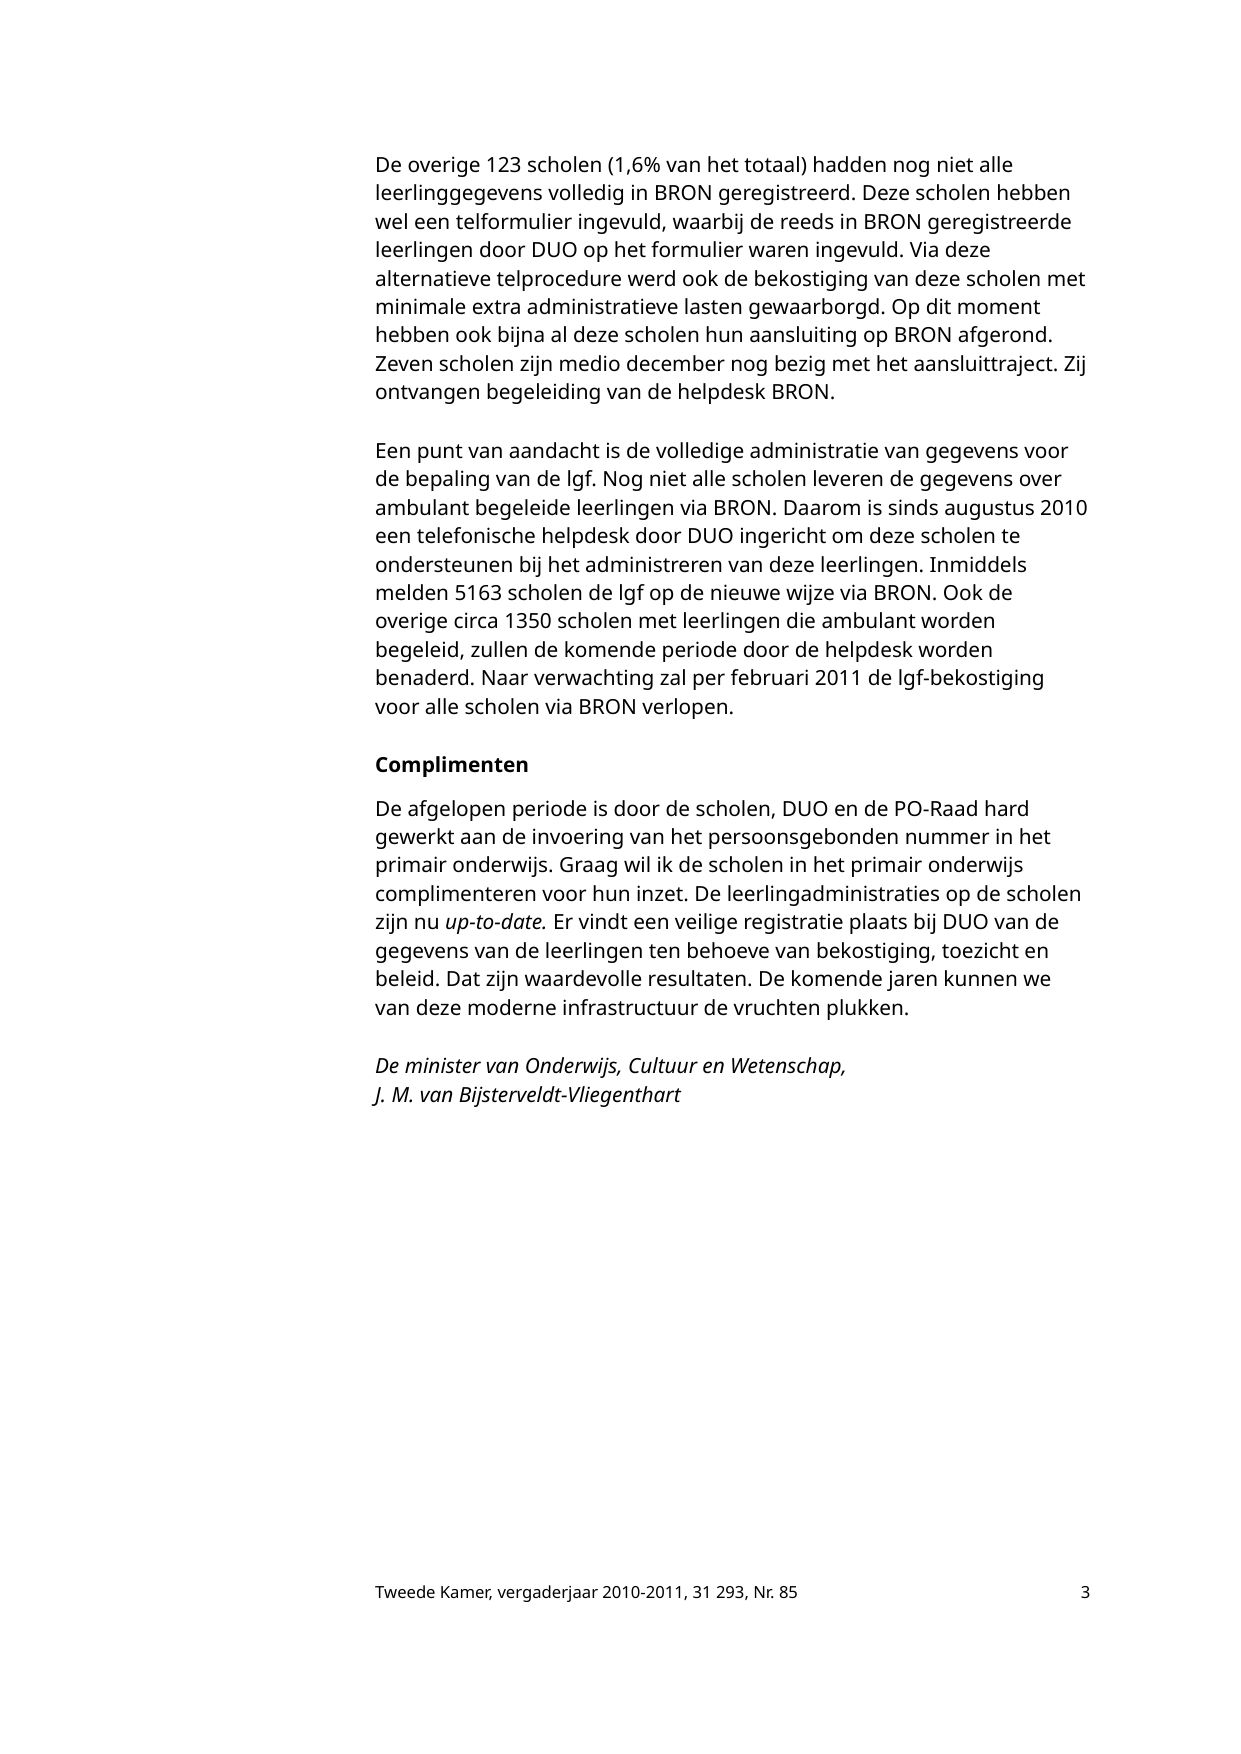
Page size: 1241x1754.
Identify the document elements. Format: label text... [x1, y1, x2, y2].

text De overige 123 scholen (1,6% van het totaal) hadden nog niet alle leerlinggegevens volledig in BRON geregistreerd. Deze scholen hebben wel een telformulier ingevuld, waarbij de reeds in BRON geregistreerde leerlingen door DUO op het formulier waren ingevuld. Via deze alternatieve telprocedure werd ook de bekostiging van deze scholen met minimale extra administratieve lasten gewaarborgd. Op dit moment hebben ook bijna al deze scholen hun aansluiting op BRON afgerond. Zeven scholen zijn medio december nog bezig met het aansluittraject. Zij ontvangen begeleiding van de helpdesk BRON. [375, 150, 1090, 406]
text De afgelopen periode is door de scholen, DUO en de PO-Raad hard gewerkt aan de invoering van het persoonsgebonden nummer in het primair onderwijs. Graag wil ik de scholen in het primair onderwijs complimenteren voor hun inzet. De leerlingadministraties op de scholen zijn nu up-to-date. Er vindt een veilige registratie plaats bij DUO van de gegevens van de leerlingen ten behoeve van bekostiging, toezicht en beleid. Dat zijn waardevolle resultaten. De komende jaren kunnen we van deze moderne infrastructuur de vruchten plukken. [375, 794, 1090, 1021]
text De minister van Onderwijs, Cultuur en Wetenschap, [375, 1051, 1090, 1080]
text Een punt van aandacht is de volledige administratie van gegevens voor de bepaling van de lgf. Nog niet alle scholen leveren de gegevens over ambulant begeleide leerlingen via BRON. Daarom is sinds augustus 2010 een telefonische helpdesk door DUO ingericht om deze scholen te ondersteunen bij het administreren van deze leerlingen. Inmiddels melden 5163 scholen de lgf op de nieuwe wijze via BRON. Ook de overige circa 1350 scholen met leerlingen die ambulant worden begeleid, zullen de komende periode door de helpdesk worden benaderd. Naar verwachting zal per februari 2011 de lgf-bekostiging voor alle scholen via BRON verlopen. [375, 436, 1090, 720]
text J. M. van Bijsterveldt-Vliegenthart [375, 1080, 1090, 1108]
text Complimenten [375, 750, 1090, 779]
